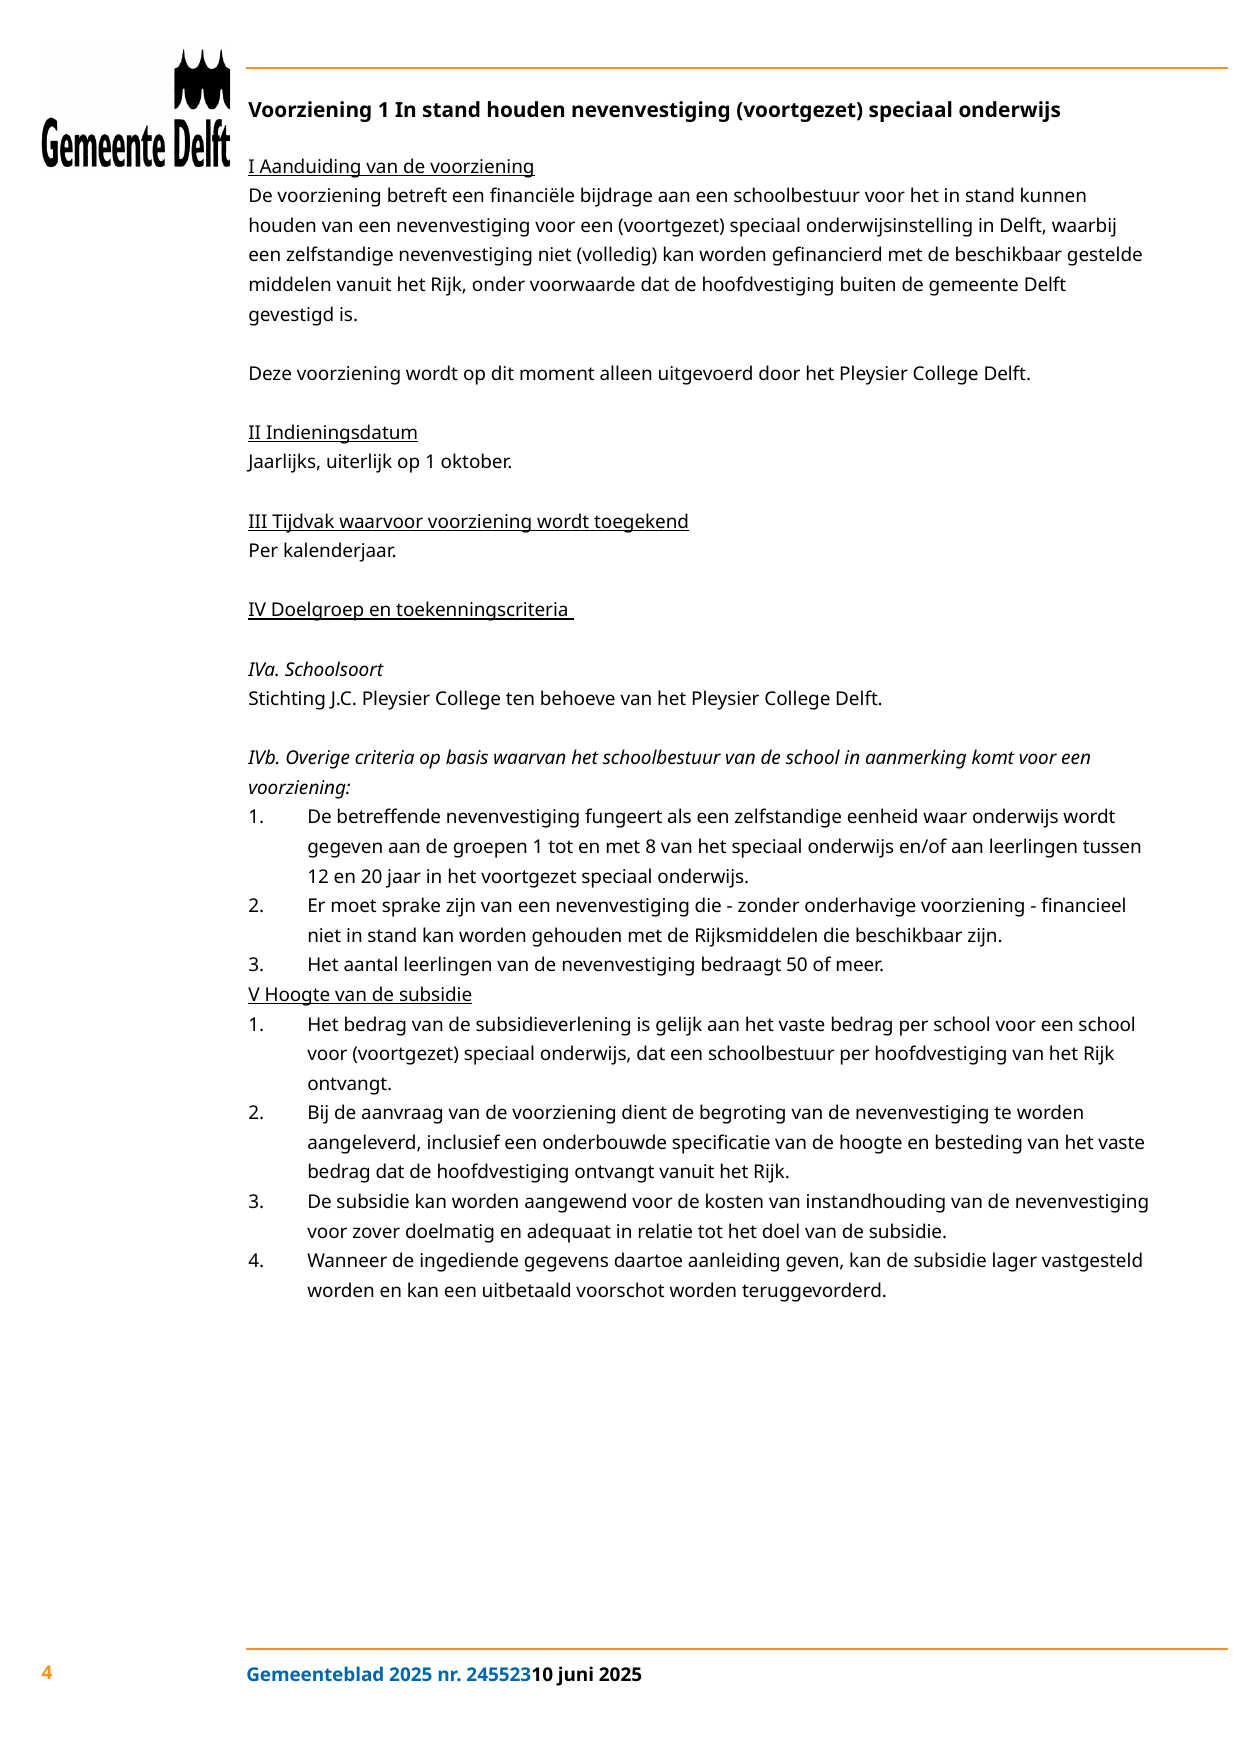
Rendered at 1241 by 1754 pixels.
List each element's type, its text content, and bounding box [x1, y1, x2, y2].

text III Tijdvak waarvoor voorziening wordt toegekend [248, 508, 1152, 534]
list Het bedrag van de subsidieverlening is gelijk aan het vaste bedrag per school voor een school voor (voortgezet) speciaal onderwijs, dat een schoolbestuur per hoofdvestiging van het Rijk ontvangt. [248, 1011, 1152, 1096]
list De subsidie kan worden aangewend voor de kosten van instandhouding van de nevenvestiging voor zover doelmatig en adequaat in relatie tot het doel van de subsidie. [248, 1188, 1152, 1244]
text IV Doelgroep en toekenningscriteria [248, 597, 1152, 622]
text Stichting J.C. Pleysier College ten behoeve van het Pleysier College Delft. [248, 685, 1152, 711]
list Het aantal leerlingen van de nevenvestiging bedraagt 50 of meer. [248, 952, 1152, 977]
list Er moet sprake zijn van een nevenvestiging die - zonder onderhavige voorziening - financieel niet in stand kan worden gehouden met de Rijksmiddelen die beschikbaar zijn. [248, 892, 1152, 948]
list Bij de aanvraag van de voorziening dient de begroting van de nevenvestiging te worden aangeleverd, inclusief een onderbouwde specificatie van de hoogte en besteding van het vaste bedrag dat de hoofdvestiging ontvangt vanuit het Rijk. [248, 1099, 1152, 1184]
text I Aanduiding van de voorziening [248, 153, 1152, 179]
text Voorziening 1 In stand houden nevenvestiging (voortgezet) speciaal onderwijs [248, 95, 1152, 123]
text IVb. Overige criteria op basis waarvan het schoolbestuur van de school in aanmerking komt voor een voorziening: [248, 744, 1152, 800]
text IVa. Schoolsoort [248, 656, 1152, 682]
text Per kalenderjaar. [248, 537, 1152, 563]
text Deze voorziening wordt op dit moment alleen uitgevoerd door het Pleysier College Delft. [248, 360, 1152, 386]
picture [41, 47, 231, 172]
text De voorziening betreft een financiële bijdrage aan een schoolbestuur voor het in stand kunnen houden van een nevenvestiging voor een (voortgezet) speciaal onderwijsinstelling in Delft, waarbij een zelfstandige nevenvestiging niet (volledig) kan worden gefinancierd met de beschikbaar gestelde middelen vanuit het Rijk, onder voorwaarde dat de hoofdvestiging buiten de gemeente Delft gevestigd is. [248, 182, 1152, 327]
text Jaarlijks, uiterlijk op 1 oktober. [248, 449, 1152, 474]
text II Indieningsdatum [248, 419, 1152, 445]
text V Hoogte van de subsidie [248, 981, 1152, 1007]
list Wanneer de ingediende gegevens daartoe aanleiding geven, kan de subsidie lager vastgesteld worden en kan een uitbetaald voorschot worden teruggevorderd. [248, 1247, 1152, 1303]
list De betreffende nevenvestiging fungeert als een zelfstandige eenheid waar onderwijs wordt gegeven aan de groepen 1 tot en met 8 van het speciaal onderwijs en/of aan leerlingen tussen 12 en 20 jaar in het voortgezet speciaal onderwijs. [248, 804, 1152, 889]
